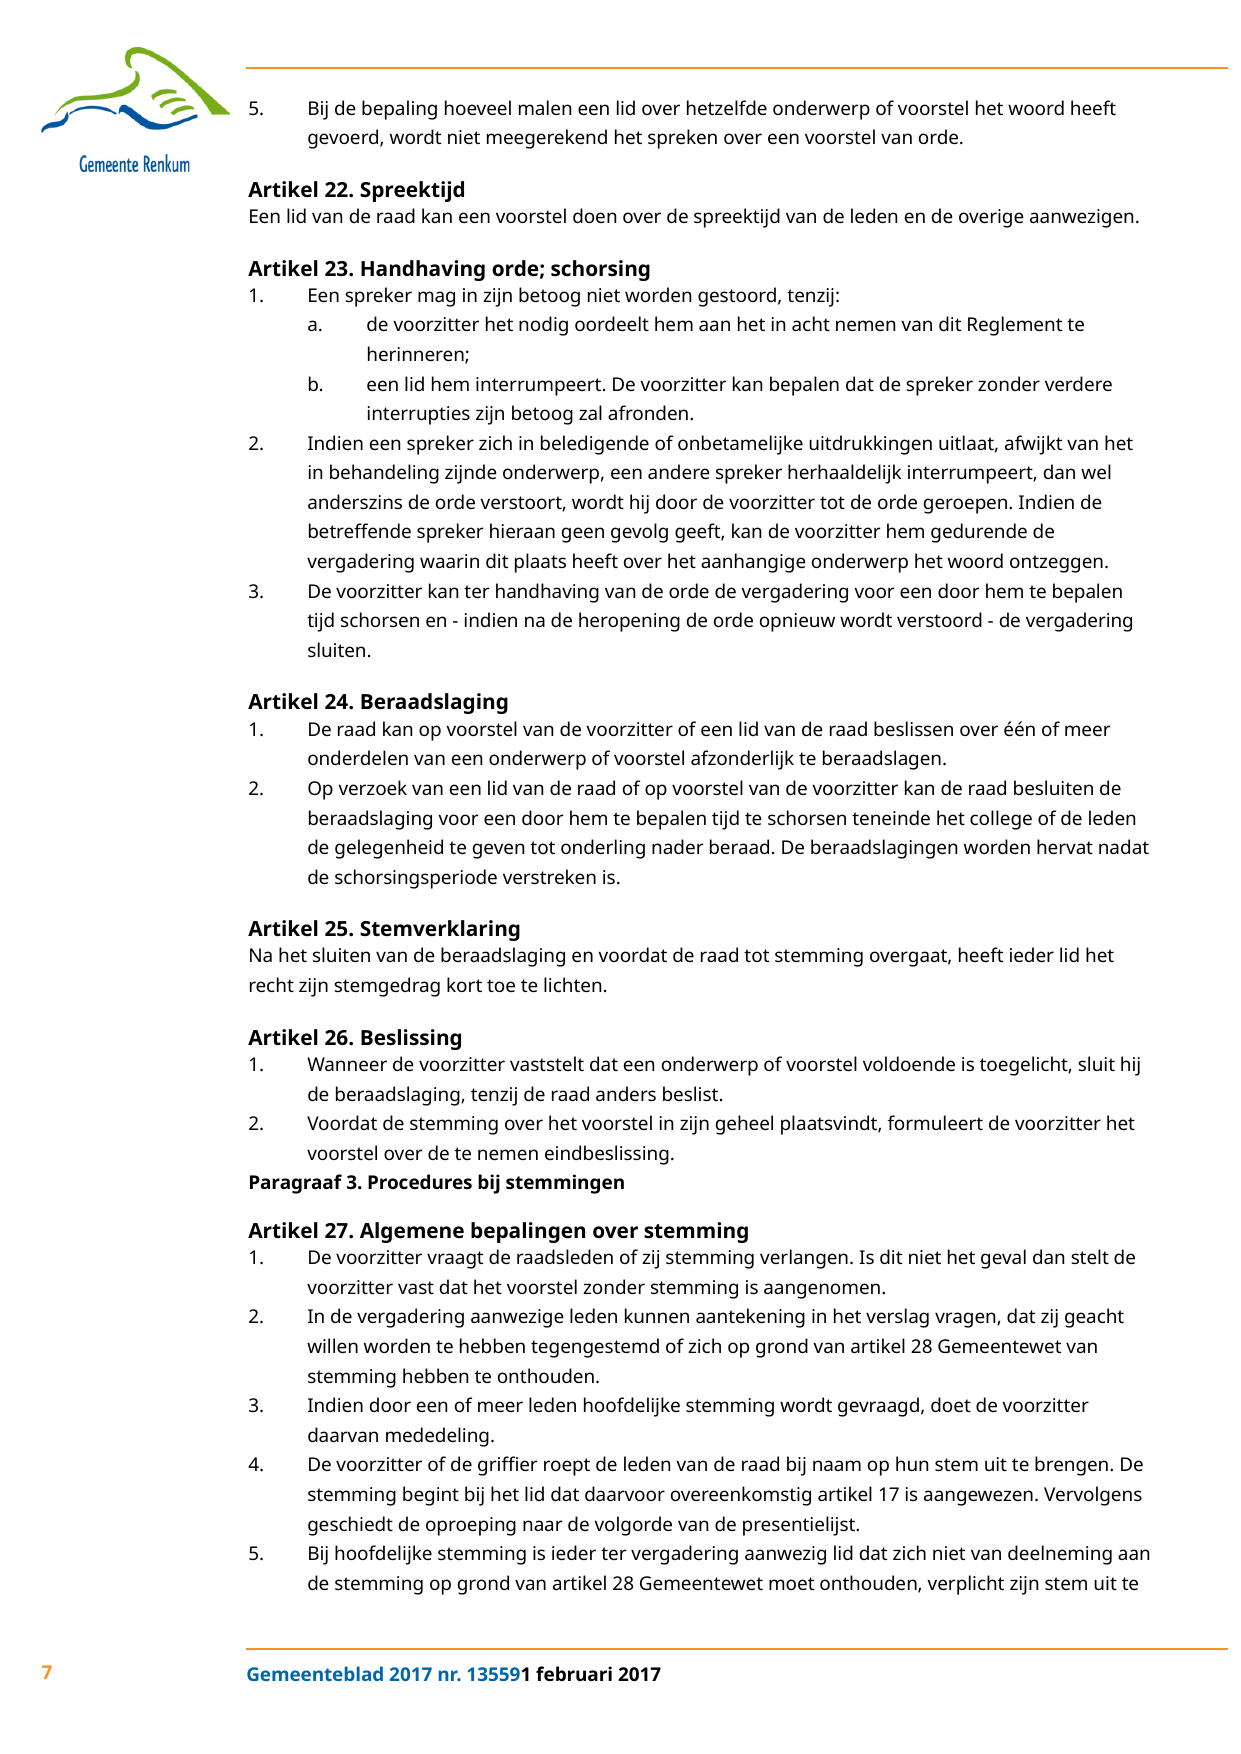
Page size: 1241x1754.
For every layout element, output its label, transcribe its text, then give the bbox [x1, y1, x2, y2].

text Na het sluiten van de beraadslaging en voordat de raad tot stemming overgaat, heeft ieder lid het recht zijn stemgedrag kort toe te lichten. [248, 943, 1152, 998]
text Een lid van de raad kan een voorstel doen over de spreektijd van de leden en de overige aanwezigen. [248, 203, 1152, 229]
text Artikel 26. Beslissing [248, 1023, 1152, 1051]
list De voorzitter vraagt de raadsleden of zij stemming verlangen. Is dit niet het geval dan stelt de voorzitter vast dat het voorstel zonder stemming is aangenomen. [248, 1244, 1152, 1300]
list Indien een spreker zich in beledigende of onbetamelijke uitdrukkingen uitlaat, afwijkt van het in behandeling zijnde onderwerp, een andere spreker herhaaldelijk interrumpeert, dan wel anderszins de orde verstoort, wordt hij door de voorzitter tot de orde geroepen. Indien de betreffende spreker hieraan geen gevolg geeft, kan de voorzitter hem gedurende de vergadering waarin dit plaats heeft over het aanhangige onderwerp het woord ontzeggen. [248, 430, 1152, 574]
list Voordat de stemming over het voorstel in zijn geheel plaatsvindt, formuleert de voorzitter het voorstel over de te nemen eindbeslissing. [248, 1110, 1152, 1166]
list Bij de bepaling hoeveel malen een lid over hetzelfde onderwerp of voorstel het woord heeft gevoerd, wordt niet meegerekend het spreken over een voorstel van orde. [248, 95, 1152, 150]
list Bij hoofdelijke stemming is ieder ter vergadering aanwezig lid dat zich niet van deelneming aan de stemming op grond van artikel 28 Gemeentewet moet onthouden, verplicht zijn stem uit te [248, 1540, 1152, 1596]
list Op verzoek van een lid van de raad of op voorstel van de voorzitter kan de raad besluiten de beraadslaging voor een door hem te bepalen tijd te schorsen teneinde het college of de leden de gelegenheid te geven tot onderling nader beraad. De beraadslagingen worden hervat nadat de schorsingsperiode verstreken is. [248, 775, 1152, 889]
list de voorzitter het nodig oordeelt hem aan het in acht nemen van dit Reglement te herinneren; [307, 312, 1152, 367]
list De voorzitter of de griffier roept de leden van de raad bij naam op hun stem uit te brengen. De stemming begint bij het lid dat daarvoor overeenkomstig artikel 17 is aangewezen. Vervolgens geschiedt de oproeping naar de volgorde van de presentielijst. [248, 1452, 1152, 1536]
list Een spreker mag in zijn betoog niet worden gestoord, tenzij: [248, 282, 1152, 308]
text Artikel 23. Handhaving orde; schorsing [248, 254, 1152, 282]
list De raad kan op voorstel van de voorzitter of een lid van de raad beslissen over één of meer onderdelen van een onderwerp of voorstel afzonderlijk te beraadslagen. [248, 716, 1152, 771]
text Artikel 22. Spreektijd [248, 175, 1152, 203]
text Artikel 24. Beraadslaging [248, 687, 1152, 716]
list De voorzitter kan ter handhaving van de orde de vergadering voor een door hem te bepalen tijd schorsen en - indien na de heropening de orde opnieuw wordt verstoord - de vergadering sluiten. [248, 578, 1152, 663]
list Wanneer de voorzitter vaststelt dat een onderwerp of voorstel voldoende is toegelicht, sluit hij de beraadslaging, tenzij de raad anders beslist. [248, 1051, 1152, 1106]
text Paragraaf 3. Procedures bij stemmingen [248, 1169, 1152, 1195]
list een lid hem interrumpeert. De voorzitter kan bepalen dat de spreker zonder verdere interrupties zijn betoog zal afronden. [307, 371, 1152, 426]
picture [41, 47, 231, 172]
list Indien door een of meer leden hoofdelijke stemming wordt gevraagd, doet de voorzitter daarvan mededeling. [248, 1392, 1152, 1448]
text Artikel 27. Algemene bepalingen over stemming [248, 1216, 1152, 1244]
text Artikel 25. Stemverklaring [248, 914, 1152, 943]
list In de vergadering aanwezige leden kunnen aantekening in het verslag vragen, dat zij geacht willen worden te hebben tegengestemd of zich op grond van artikel 28 Gemeentewet van stemming hebben te onthouden. [248, 1304, 1152, 1388]
